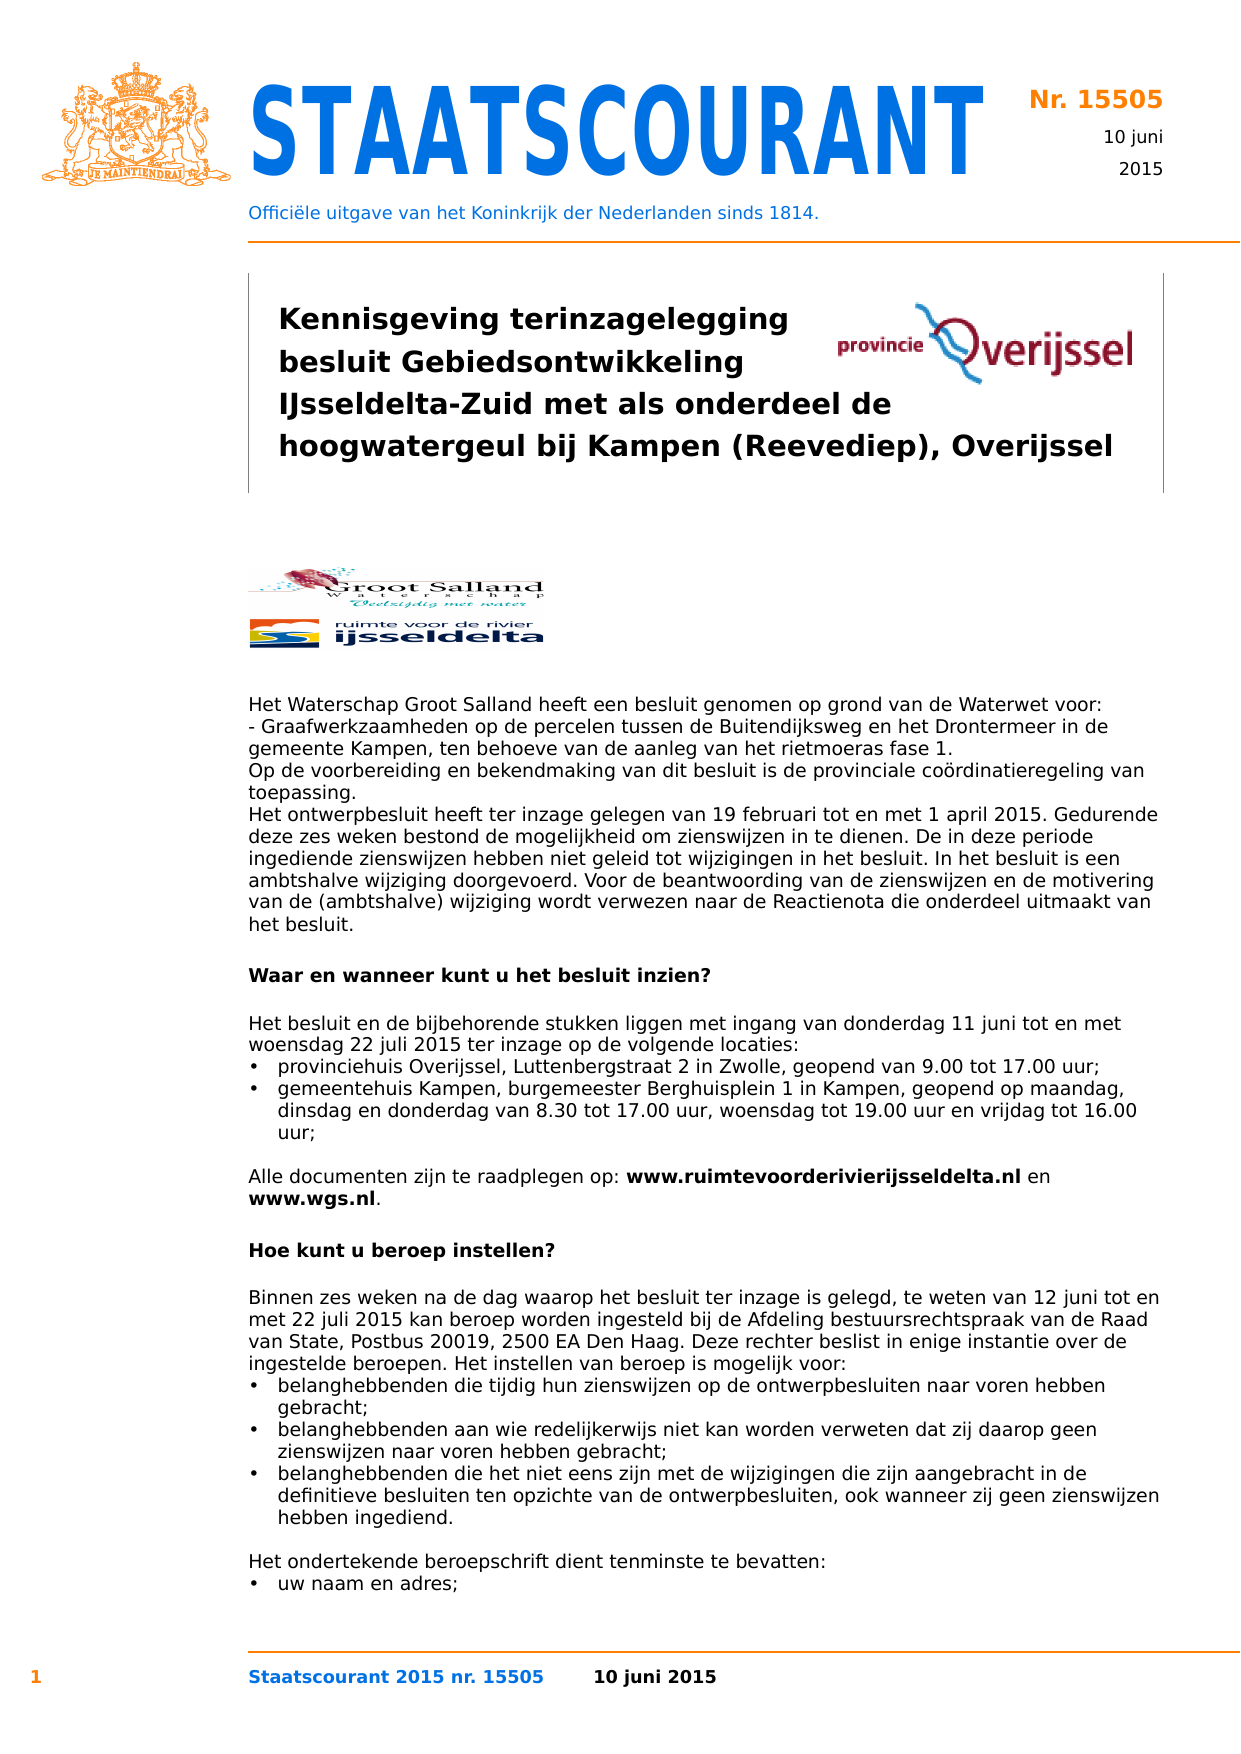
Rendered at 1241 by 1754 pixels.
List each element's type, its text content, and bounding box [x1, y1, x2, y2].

text Alle documenten zijn te raadplegen op: www.ruimtevoorderivierijsseldelta.nl en www.wgs.nl. [248, 1166, 1163, 1210]
text • gemeentehuis Kampen, burgemeester Berghuisplein 1 in Kampen, geopend op maandag, dinsdag en donderdag van 8.30 tot 17.00 uur, woensdag tot 19.00 uur en vrijdag tot 16.00 uur; [248, 1078, 1163, 1144]
text Het besluit en de bijbehorende stukken liggen met ingang van donderdag 11 juni tot en met woensdag 22 juli 2015 ter inzage op de volgende locaties: [248, 1012, 1163, 1056]
text Het ondertekende beroepschrift dient tenminste te bevatten: [248, 1551, 1163, 1573]
table_cell 10 juni [998, 121, 1240, 153]
picture [41, 62, 231, 186]
table_cell 2015 [998, 153, 1240, 203]
text • belanghebbenden die tijdig hun zienswijzen op de ontwerpbesluiten naar voren hebben gebracht; [248, 1375, 1163, 1419]
text Het ontwerpbesluit heeft ter inzage gelegen van 19 februari tot en met 1 april 2015. Gedurende deze zes weken bestond de mogelijkheid om zienswijzen in te dienen. De in deze periode ingediende zienswijzen hebben niet geleid tot wijzigingen in het besluit. In het besluit is een ambtshalve wijziging doorgevoerd. Voor de beantwoording van de zienswijzen en de motivering van de (ambtshalve) wijziging wordt verwezen naar de Reactienota die onderdeel uitmaakt van het besluit. [248, 803, 1163, 935]
text Op de voorbereiding en bekendmaking van dit besluit is de provinciale coördinatieregeling van toepassing. [248, 759, 1163, 803]
text • belanghebbenden aan wie redelijkerwijs niet kan worden verweten dat zij daarop geen zienswijzen naar voren hebben gebracht; [248, 1419, 1163, 1463]
table_cell Officiële uitgave van het Koninkrijk der Nederlanden sinds 1814. [248, 203, 1240, 241]
subtitle Kennisgeving terinzagelegging besluit Gebiedsontwikkeling IJsseldelta-Zuid met als onderdeel de hoogwatergeul bij Kampen (Reevediep), Overijssel [249, 273, 1163, 493]
table_header STAATSCOURANT [248, 62, 998, 203]
picture [838, 302, 1134, 386]
table_header [25, 62, 248, 241]
text Het Waterschap Groot Salland heeft een besluit genomen op grond van de Waterwet voor: [248, 694, 1163, 716]
table_header Nr. 15505 [998, 62, 1240, 121]
text Binnen zes weken na de dag waarop het besluit ter inzage is gelegd, te weten van 12 juni tot en met 22 juli 2015 kan beroep worden ingesteld bij de Afdeling bestuursrechtspraak van de Raad van State, Postbus 20019, 2500 EA Den Haag. Deze rechter beslist in enige instantie over de ingestelde beroepen. Het instellen van beroep is mogelijk voor: [248, 1287, 1163, 1375]
picture [248, 567, 544, 650]
text • uw naam en adres; [248, 1573, 1163, 1595]
text • provinciehuis Overijssel, Luttenbergstraat 2 in Zwolle, geopend van 9.00 tot 17.00 uur; [248, 1056, 1163, 1078]
text • belanghebbenden die het niet eens zijn met de wijzigingen die zijn aangebracht in de definitieve besluiten ten opzichte van de ontwerpbesluiten, ook wanneer zij geen zienswijzen hebben ingediend. [248, 1463, 1163, 1529]
subtitle Hoe kunt u beroep instellen? [248, 1240, 1163, 1262]
subtitle Waar en wanneer kunt u het besluit inzien? [248, 965, 1163, 987]
text - Graafwerkzaamheden op de percelen tussen de Buitendijksweg en het Drontermeer in de gemeente Kampen, ten behoeve van de aanleg van het rietmoeras fase 1. [248, 716, 1163, 759]
